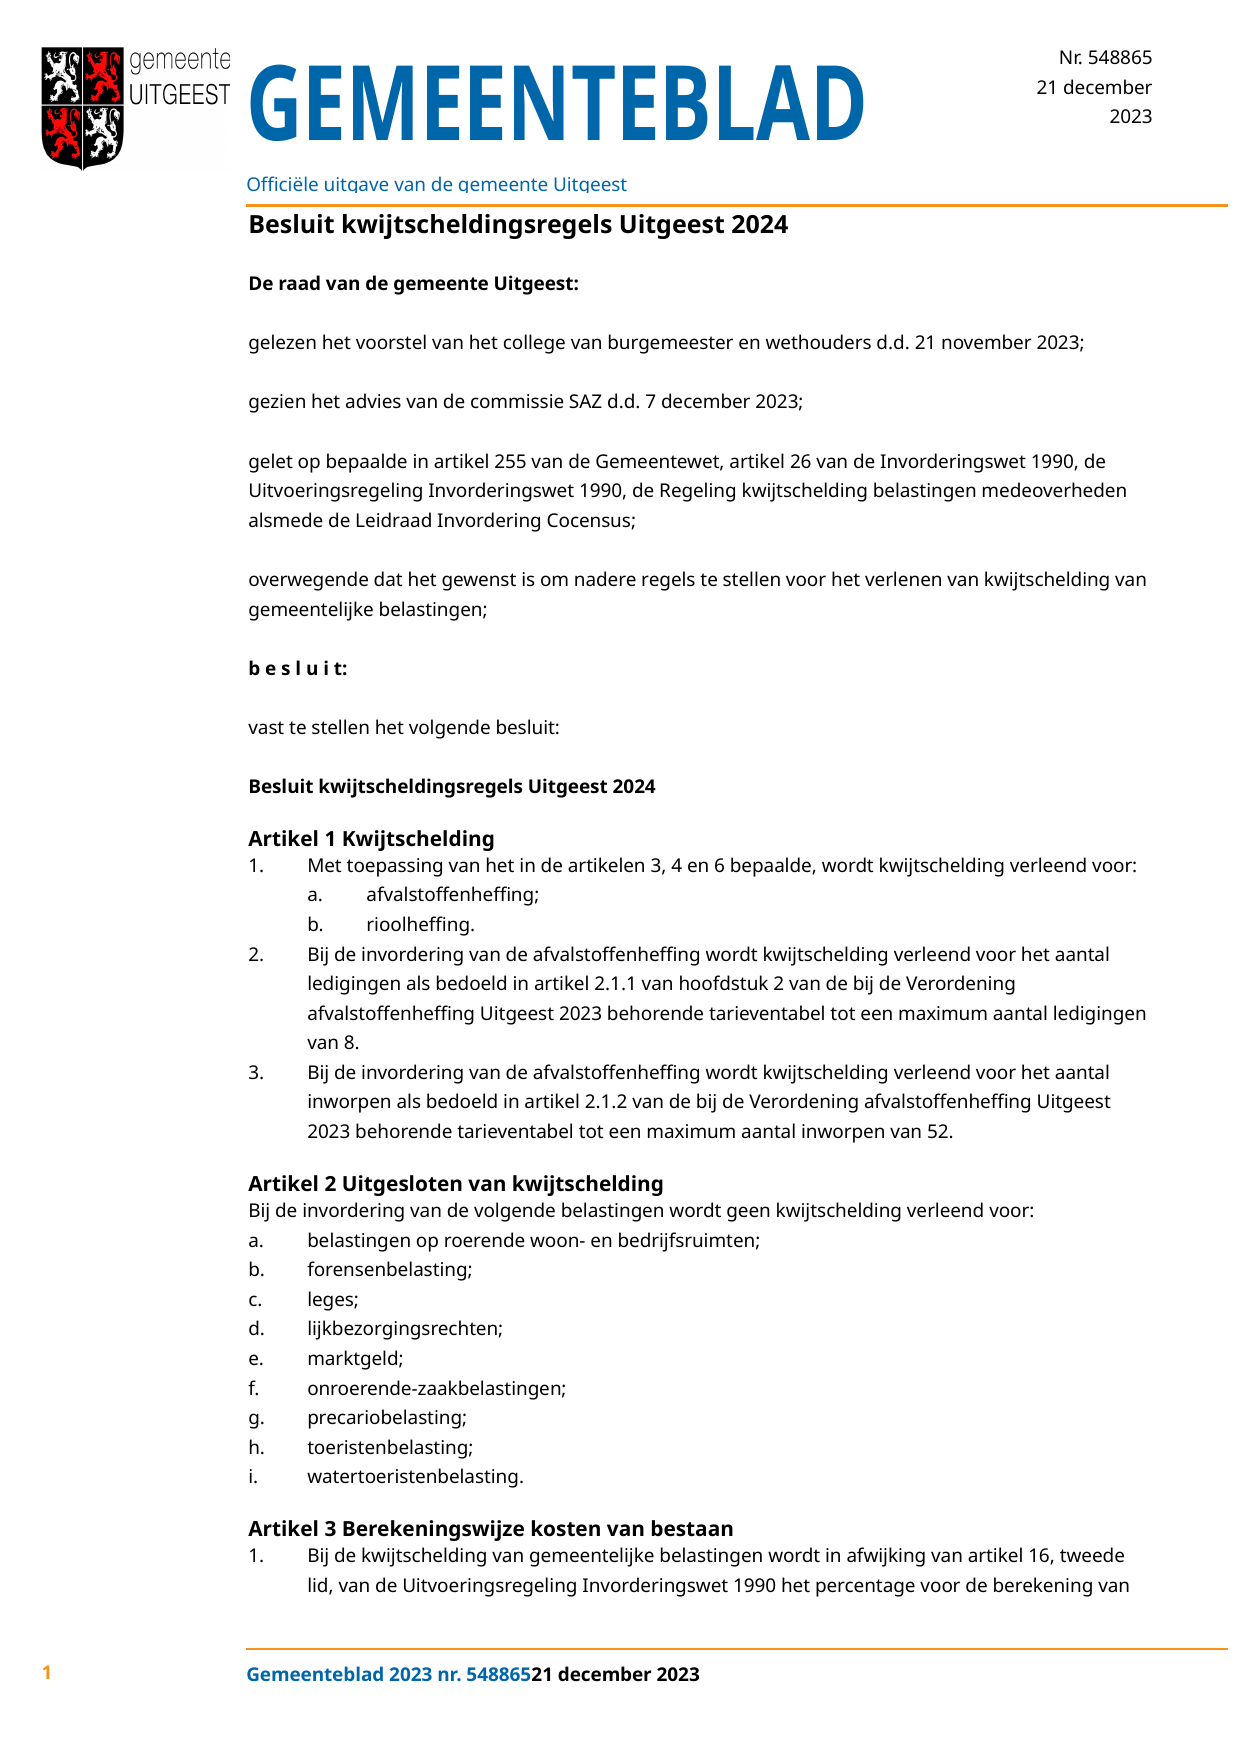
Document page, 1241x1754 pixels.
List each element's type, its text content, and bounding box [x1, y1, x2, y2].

text gezien het advies van de commissie SAZ d.d. 7 december 2023; [248, 389, 1152, 414]
text Bij de invordering van de volgende belastingen wordt geen kwijtschelding verleend voor: [248, 1197, 1152, 1223]
list afvalstoffenheffing; [307, 882, 1152, 907]
list marktgeld; [248, 1345, 1152, 1371]
list lijkbezorgingsrechten; [248, 1316, 1152, 1341]
text Artikel 3 Berekeningswijze kosten van bestaan [248, 1514, 1152, 1542]
text Besluit kwijtscheldingsregels Uitgeest 2024 [248, 207, 1152, 241]
text gelezen het voorstel van het college van burgemeester en wethouders d.d. 21 november 2023; [248, 329, 1152, 355]
text gelet op bepaalde in artikel 255 van de Gemeentewet, artikel 26 van de Invorderingswet 1990, de Uitvoeringsregeling Invorderingswet 1990, de Regeling kwijtschelding belastingen medeoverheden alsmede de Leidraad Invordering Cocensus; [248, 448, 1152, 533]
list rioolheffing. [307, 911, 1152, 937]
list Met toepassing van het in de artikelen 3, 4 en 6 bepaalde, wordt kwijtschelding verleend voor: [248, 852, 1152, 878]
text vast te stellen het volgende besluit: [248, 714, 1152, 740]
list Bij de kwijtschelding van gemeentelijke belastingen wordt in afwijking van artikel 16, tweede lid, van de Uitvoeringsregeling Invorderingswet 1990 het percentage voor de berekening van [248, 1542, 1152, 1598]
list belastingen op roerende woon- en bedrijfsruimten; [248, 1227, 1152, 1252]
text b e s l u i t: [248, 655, 1152, 681]
list Bij de invordering van de afvalstoffenheffing wordt kwijtschelding verleend voor het aantal inworpen als bedoeld in artikel 2.1.2 van de bij de Verordening afvalstoffenheffing Uitgeest 2023 behorende tarieventabel tot een maximum aantal inworpen van 52. [248, 1059, 1152, 1144]
list watertoeristenbelasting. [248, 1463, 1152, 1489]
text Artikel 1 Kwijtschelding [248, 824, 1152, 852]
picture [41, 47, 231, 172]
list forensenbelasting; [248, 1256, 1152, 1282]
list onroerende-zaakbelastingen; [248, 1375, 1152, 1400]
list precariobelasting; [248, 1404, 1152, 1430]
text overwegende dat het gewenst is om nadere regels te stellen voor het verlenen van kwijtschelding van gemeentelijke belastingen; [248, 566, 1152, 621]
list leges; [248, 1286, 1152, 1312]
text Artikel 2 Uitgesloten van kwijtschelding [248, 1169, 1152, 1197]
list Bij de invordering van de afvalstoffenheffing wordt kwijtschelding verleend voor het aantal ledigingen als bedoeld in artikel 2.1.1 van hoofdstuk 2 van de bij de Verordening afvalstoffenheffing Uitgeest 2023 behorende tarieventabel tot een maximum aantal ledigingen van 8. [248, 941, 1152, 1055]
list toeristenbelasting; [248, 1434, 1152, 1459]
text Besluit kwijtscheldingsregels Uitgeest 2024 [248, 773, 1152, 799]
text De raad van de gemeente Uitgeest: [248, 270, 1152, 296]
